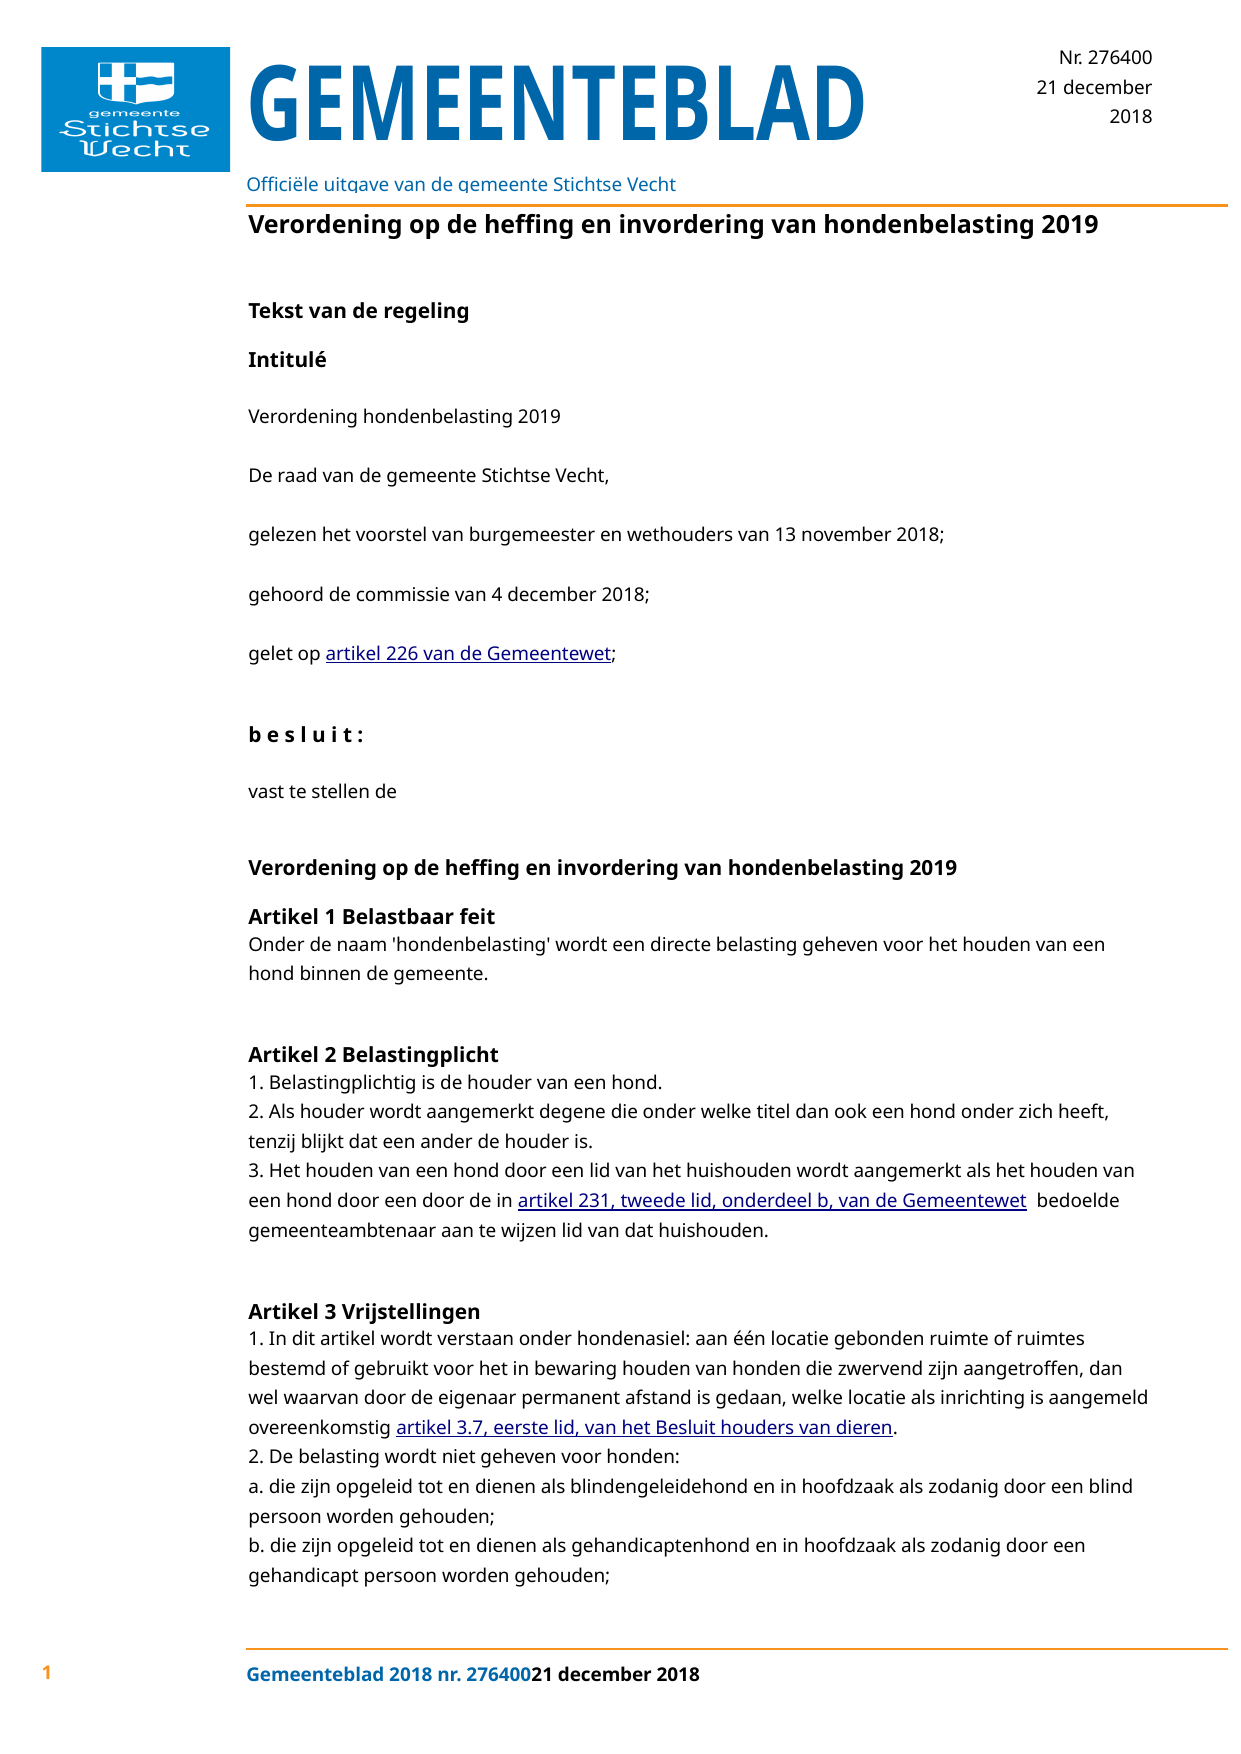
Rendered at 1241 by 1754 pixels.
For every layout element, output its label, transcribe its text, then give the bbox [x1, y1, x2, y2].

text Artikel 2 Belastingplicht [248, 1041, 1152, 1069]
text gelet op artikel 226 van de Gemeentewet; [248, 640, 1152, 666]
text gelezen het voorstel van burgemeester en wethouders van 13 november 2018; [248, 522, 1152, 547]
text a. die zijn opgeleid tot en dienen als blindengeleidehond en in hoofdzaak als zodanig door een blind persoon worden gehouden; [248, 1473, 1152, 1528]
text Tekst van de regeling [248, 296, 1152, 324]
text b. die zijn opgeleid tot en dienen als gehandicaptenhond en in hoofdzaak als zodanig door een gehandicapt persoon worden gehouden; [248, 1532, 1152, 1588]
text gehoord de commissie van 4 december 2018; [248, 581, 1152, 607]
text Artikel 1 Belastbaar feit [248, 902, 1152, 931]
text Verordening hondenbelasting 2019 [248, 403, 1152, 429]
picture [99, 63, 135, 101]
text 3. Het houden van een hond door een lid van het huishouden wordt aangemerkt als het houden van een hond door een door de in artikel 231, tweede lid, onderdeel b, van de Gemeentewet bedoelde gemeenteambtenaar aan te wijzen lid van dat huishouden. [248, 1158, 1152, 1243]
text Verordening op de heffing en invordering van hondenbelasting 2019 [248, 853, 1152, 882]
text vast te stellen de [248, 778, 1152, 804]
text 2. Als houder wordt aangemerkt degene die onder welke titel dan ook een hond onder zich heeft, tenzij blijkt dat een ander de houder is. [248, 1098, 1152, 1154]
text b e s l u i t : [248, 720, 1152, 748]
text 1. In dit artikel wordt verstaan onder hondenasiel: aan één locatie gebonden ruimte of ruimtes bestemd of gebruikt voor het in bewaring houden van honden die zwervend zijn aangetroffen, dan wel waarvan door de eigenaar permanent afstand is gedaan, welke locatie als inrichting is aangemeld overeenkomstig artikel 3.7, eerste lid, van het Besluit houders van dieren. [248, 1325, 1152, 1440]
picture [137, 63, 174, 103]
text De raad van de gemeente Stichtse Vecht, [248, 462, 1152, 488]
text Verordening op de heffing en invordering van hondenbelasting 2019 [248, 207, 1152, 241]
text Artikel 3 Vrijstellingen [248, 1297, 1152, 1325]
text 2. De belasting wordt niet geheven voor honden: [248, 1444, 1152, 1469]
text 1. Belastingplichtig is de houder van een hond. [248, 1069, 1152, 1095]
text Intitulé [248, 345, 1152, 374]
text Onder de naam 'hondenbelasting' wordt een directe belasting geheven voor het houden van een hond binnen de gemeente. [248, 931, 1152, 986]
